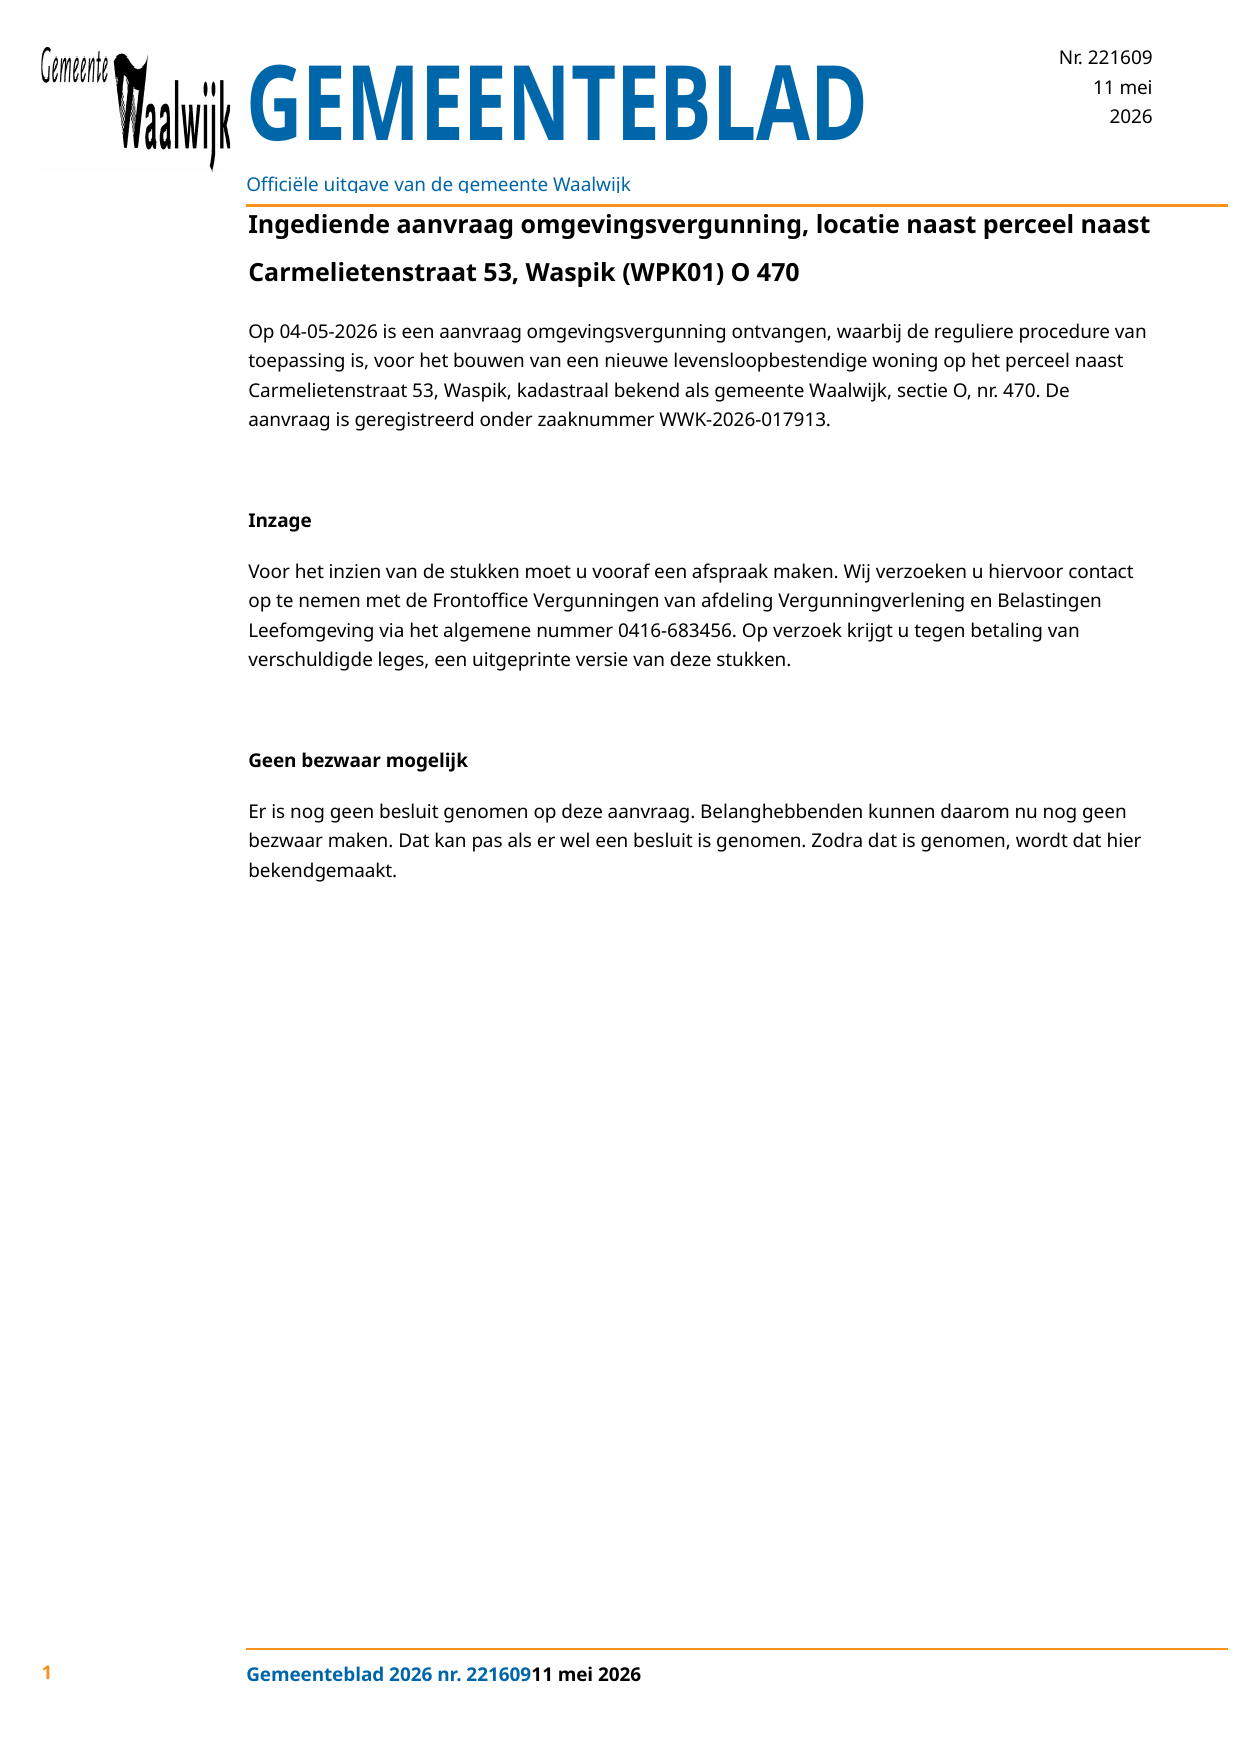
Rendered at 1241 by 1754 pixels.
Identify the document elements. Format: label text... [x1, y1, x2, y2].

text Inzage [248, 507, 1152, 533]
text Ingediende aanvraag omgevingsvergunning, locatie naast perceel naast Carmelietenstraat 53, Waspik (WPK01) O 470 [248, 207, 1152, 288]
text Geen bezwaar mogelijk [248, 747, 1152, 773]
text Er is nog geen besluit genomen op deze aanvraag. Belanghebbenden kunnen daarom nu nog geen bezwaar maken. Dat kan pas als er wel een besluit is genomen. Zodra dat is genomen, wordt dat hier bekendgemaakt. [248, 798, 1152, 883]
text Op 04-05-2026 is een aanvraag omgevingsvergunning ontvangen, waarbij de reguliere procedure van toepassing is, voor het bouwen van een nieuwe levensloopbestendige woning op het perceel naast Carmelietenstraat 53, Waspik, kadastraal bekend als gemeente Waalwijk, sectie O, nr. 470. De aanvraag is geregistreerd onder zaaknummer WWK-2026-017913. [248, 318, 1152, 432]
text Voor het inzien van de stukken moet u vooraf een afspraak maken. Wij verzoeken u hiervoor contact op te nemen met de Frontoffice Vergunningen van afdeling Vergunningverlening en Belastingen Leefomgeving via het algemene nummer 0416-683456. Op verzoek krijgt u tegen betaling van verschuldigde leges, een uitgeprinte versie van deze stukken. [248, 558, 1152, 672]
picture [41, 47, 231, 172]
